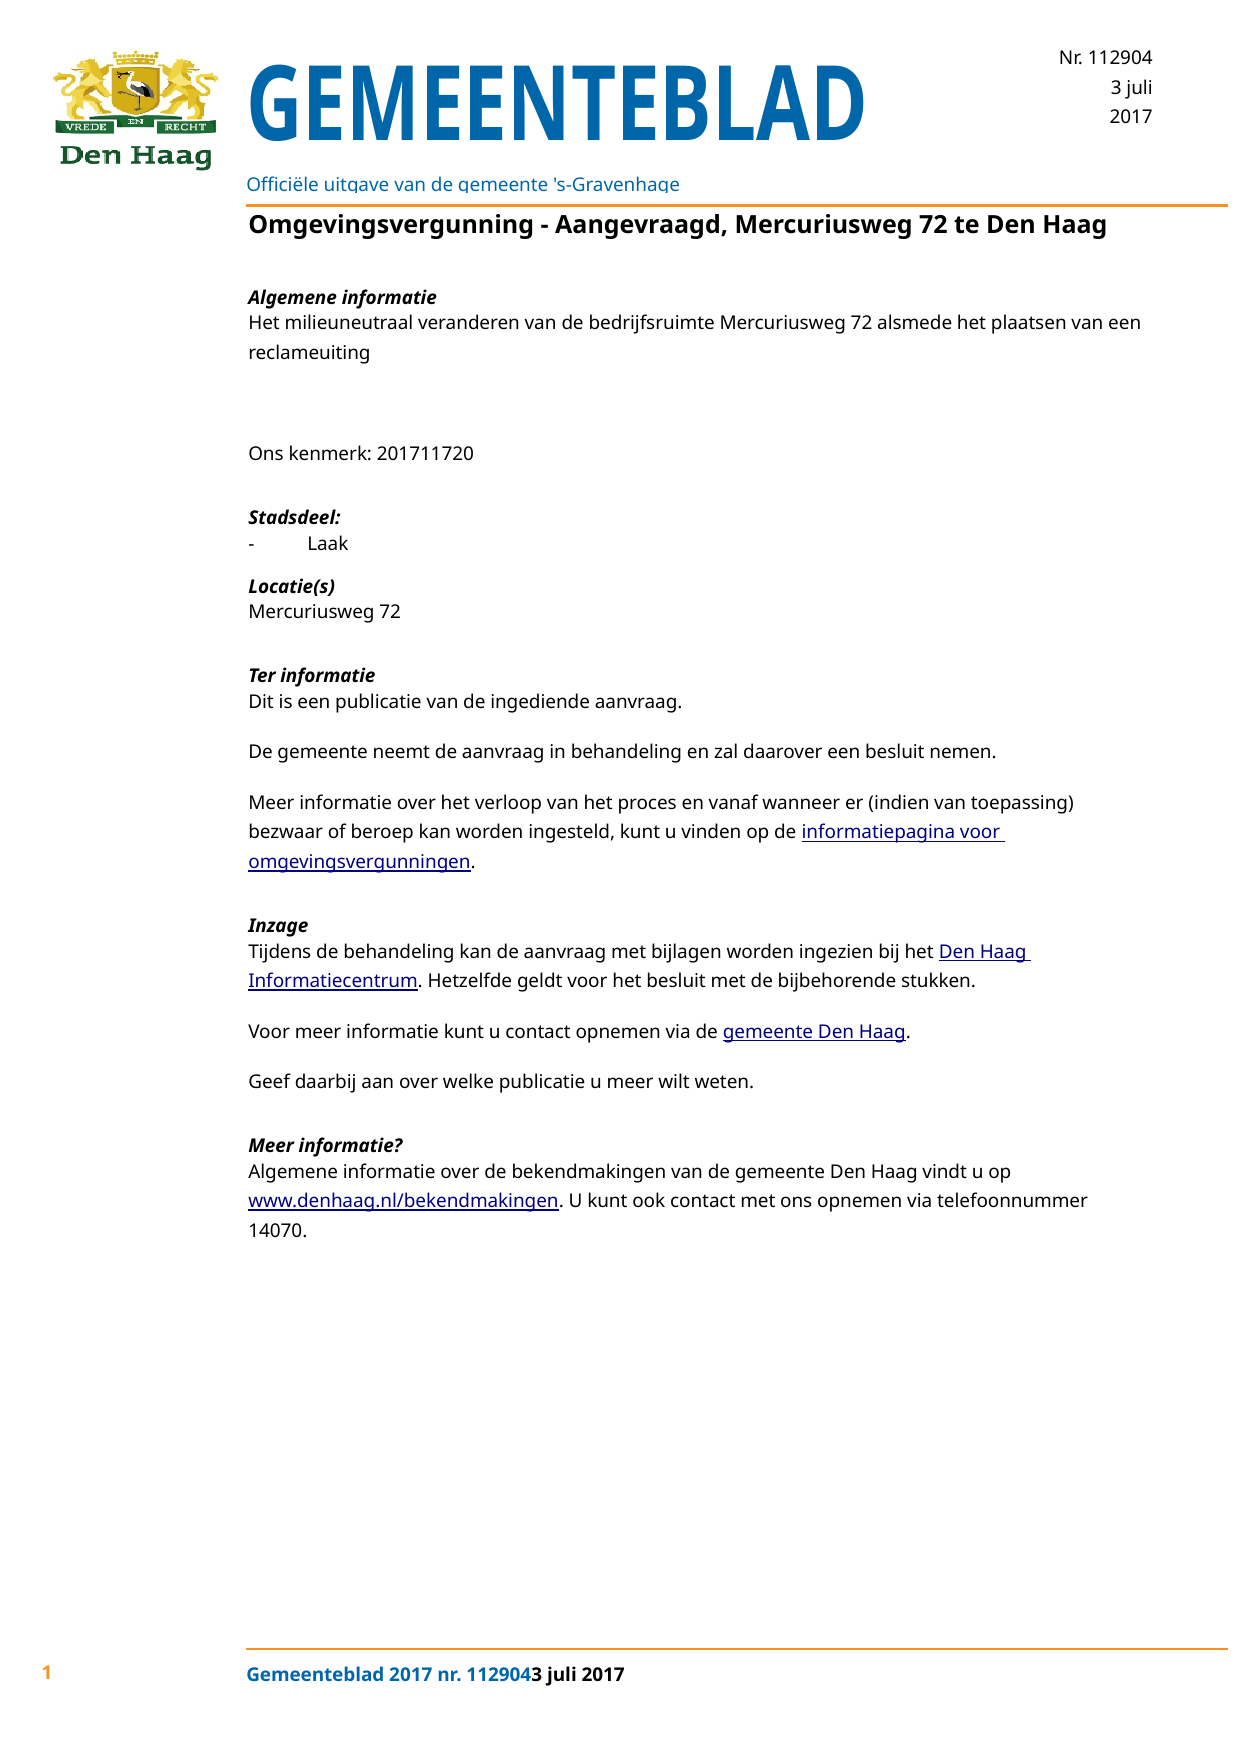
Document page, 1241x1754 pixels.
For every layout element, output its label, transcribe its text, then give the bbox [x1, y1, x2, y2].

text Mercuriusweg 72 [248, 598, 1152, 624]
text Stadsdeel: [248, 504, 1152, 530]
text Meer informatie? [248, 1132, 1152, 1158]
list Laak [248, 530, 1152, 555]
text Geef daarbij aan over welke publicatie u meer wilt weten. [248, 1068, 1152, 1094]
text Locatie(s) [248, 573, 1152, 598]
text De gemeente neemt de aanvraag in behandeling en zal daarover een besluit nemen. [248, 739, 1152, 764]
text Voor meer informatie kunt u contact opnemen via de gemeente Den Haag. [248, 1018, 1152, 1044]
text Omgevingsvergunning - Aangevraagd, Mercuriusweg 72 te Den Haag [248, 207, 1152, 241]
picture [41, 47, 231, 172]
text Meer informatie over het verloop van het proces en vanaf wanneer er (indien van toepassing) bezwaar of beroep kan worden ingesteld, kunt u vinden op de informatiepagina voor omgevingsvergunningen. [248, 789, 1152, 874]
text Dit is een publicatie van de ingediende aanvraag. [248, 688, 1152, 714]
text Ter informatie [248, 662, 1152, 688]
text Algemene informatie over de bekendmakingen van de gemeente Den Haag vindt u op www.denhaag.nl/bekendmakingen. U kunt ook contact met ons opnemen via telefoonnummer 14070. [248, 1158, 1152, 1243]
text Algemene informatie [248, 284, 1152, 309]
text Het milieuneutraal veranderen van de bedrijfsruimte Mercuriusweg 72 alsmede het plaatsen van een reclameuiting [248, 309, 1152, 365]
text Ons kenmerk: 201711720 [248, 440, 1152, 466]
text Tijdens de behandeling kan de aanvraag met bijlagen worden ingezien bij het Den Haag Informatiecentrum. Hetzelfde geldt voor het besluit met de bijbehorende stukken. [248, 938, 1152, 993]
text Inzage [248, 912, 1152, 938]
